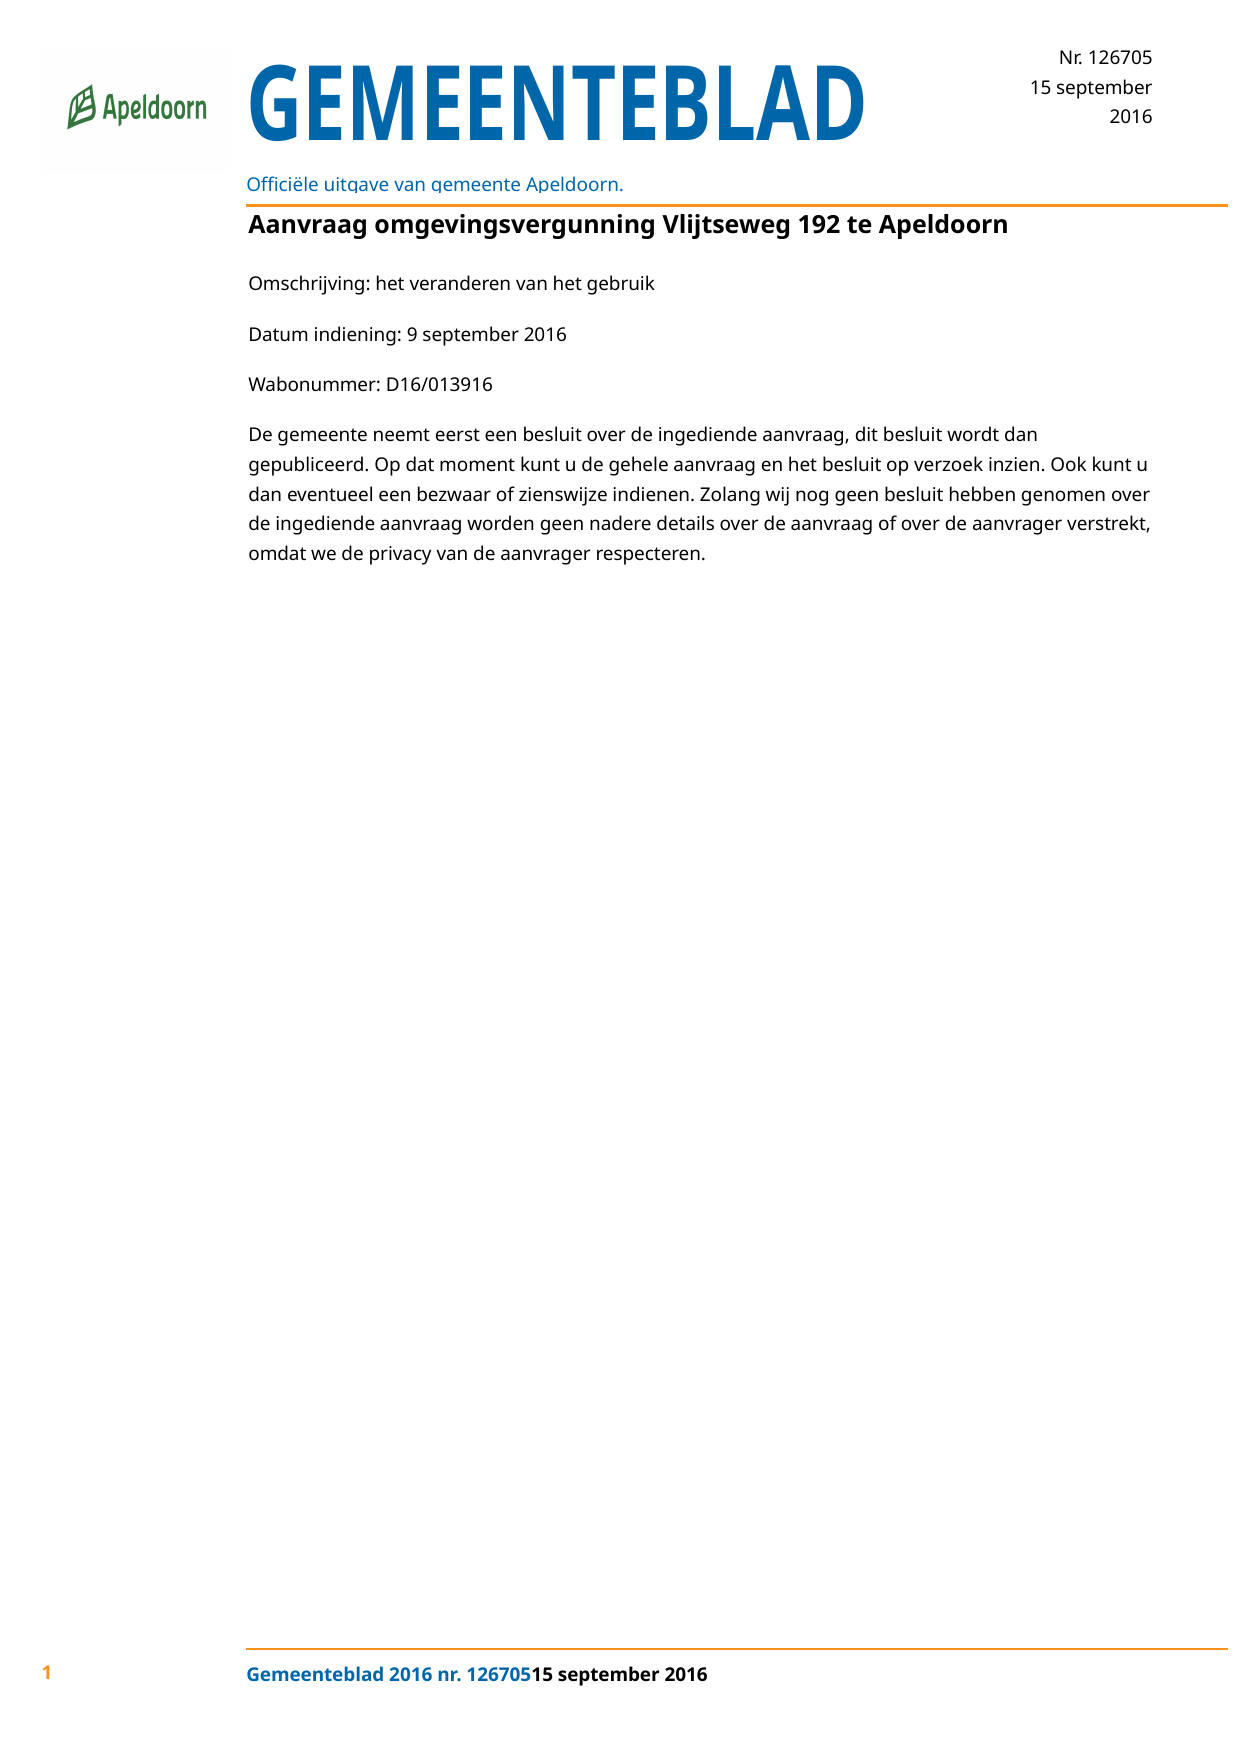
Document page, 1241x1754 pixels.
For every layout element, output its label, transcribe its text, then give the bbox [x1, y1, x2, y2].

text De gemeente neemt eerst een besluit over de ingediende aanvraag, dit besluit wordt dan gepubliceerd. Op dat moment kunt u de gehele aanvraag en het besluit op verzoek inzien. Ook kunt u dan eventueel een bezwaar of zienswijze indienen. Zolang wij nog geen besluit hebben genomen over de ingediende aanvraag worden geen nadere details over de aanvraag of over de aanvrager verstrekt, omdat we de privacy van de aanvrager respecteren. [248, 422, 1152, 566]
picture [41, 47, 231, 172]
text Wabonummer: D16/013916 [248, 371, 1152, 397]
text Datum indiening: 9 september 2016 [248, 321, 1152, 346]
text Omschrijving: het veranderen van het gebruik [248, 270, 1152, 296]
text Aanvraag omgevingsvergunning Vlijtseweg 192 te Apeldoorn [248, 207, 1152, 241]
